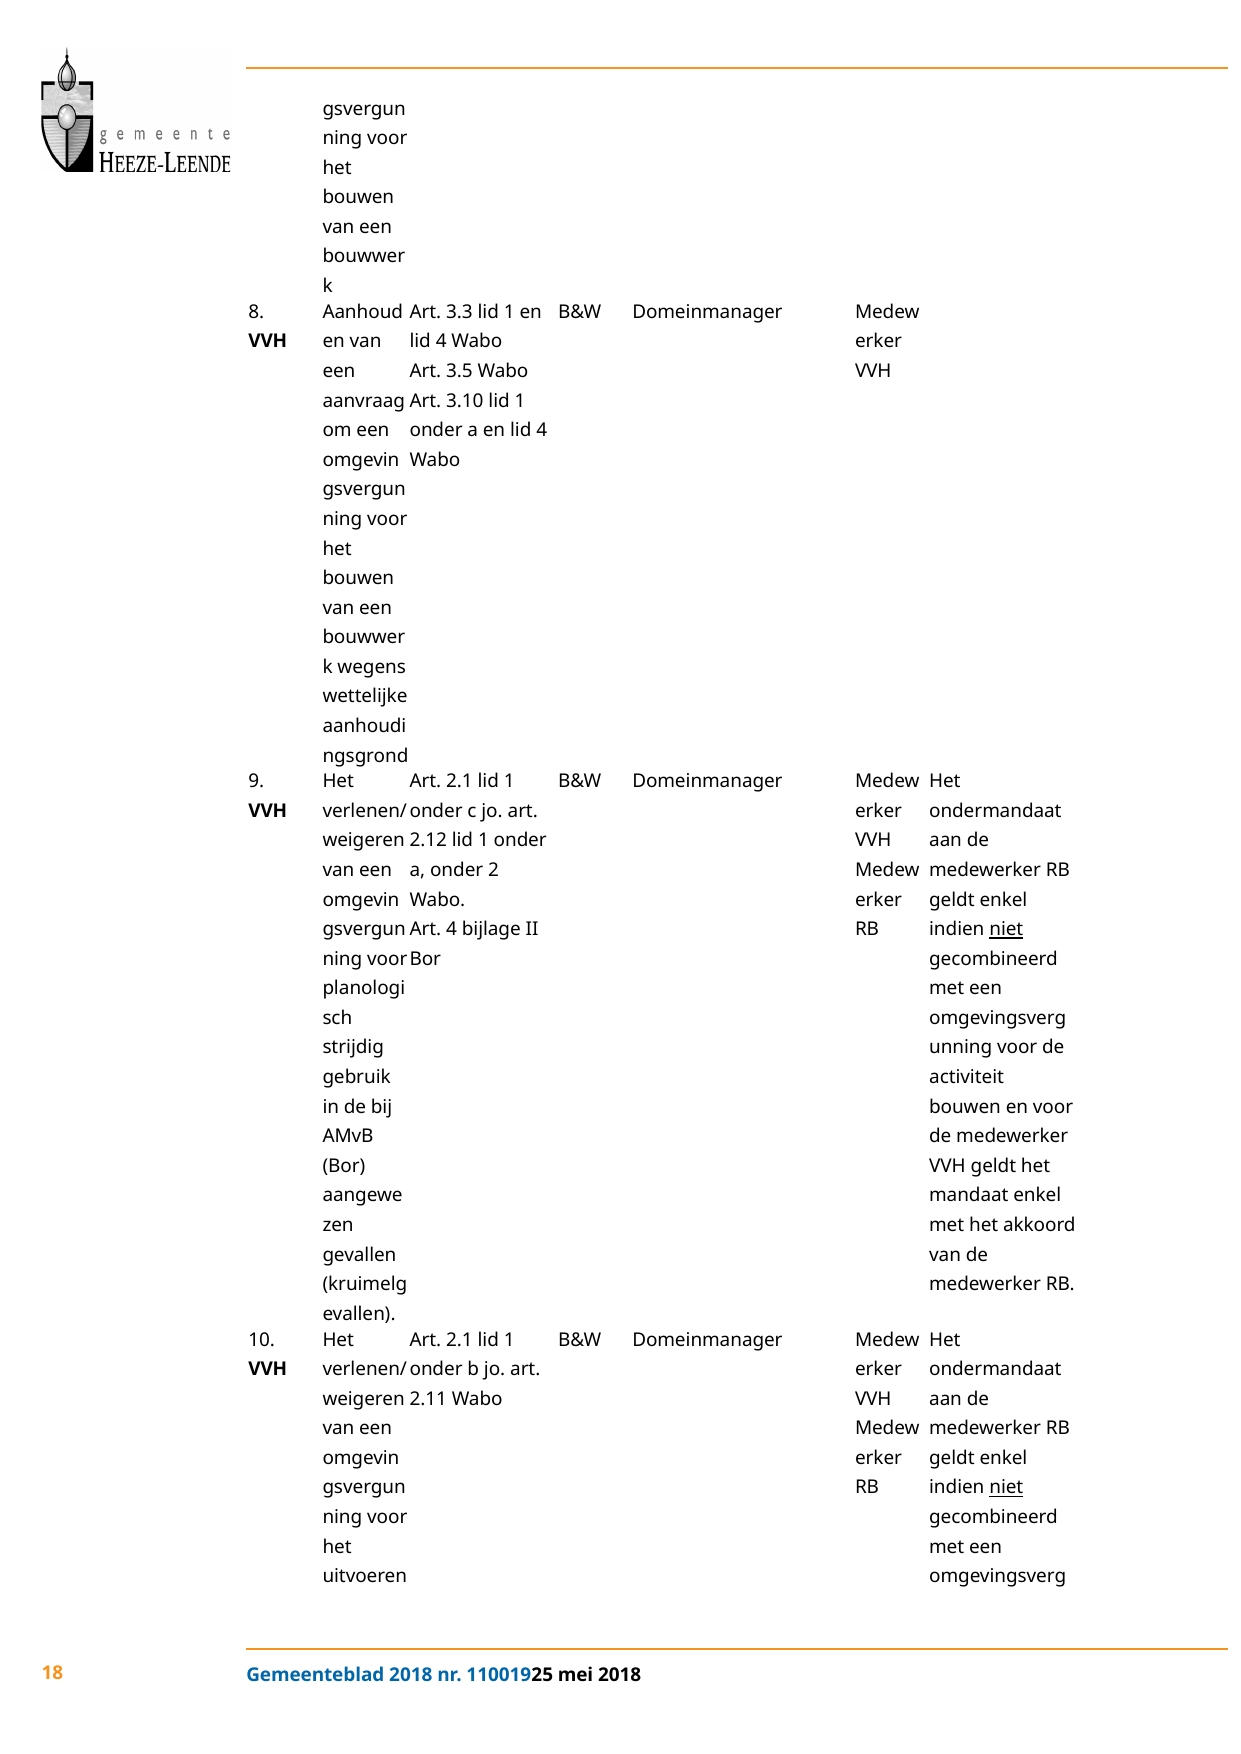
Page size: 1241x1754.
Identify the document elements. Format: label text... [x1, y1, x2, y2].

table_cell Art. 2.1 lid 1 onder b jo. art. 2.11 Wabo [409, 1326, 558, 1588]
table_cell Medewerker VVH Medewerker RB [855, 768, 929, 1326]
table_cell [929, 298, 1077, 767]
table_cell Het ondermandaat aan de medewerker RB geldt enkel indien niet gecombineerd met een omgevingsvergunning voor de activiteit bouwen en voor de medewerker VVH geldt het mandaat enkel met het akkoord van de medewerker RB. [929, 768, 1077, 1326]
table_cell 9. VVH [248, 768, 322, 1326]
table_cell Aanhouden van een aanvraag om een omgevingsvergunning voor het bouwen van een bouwwerk wegens wettelijke aanhoudingsgrond [322, 298, 409, 767]
table_cell 8. VVH [248, 298, 322, 767]
table_cell Art. 2.1 lid 1 onder c jo. art. 2.12 lid 1 onder a, onder 2 Wabo. Art. 4 bijlage II Bor [409, 768, 558, 1326]
table_cell Het ondermandaat aan de medewerker RB geldt enkel indien niet gecombineerd met een omgevingsverg [929, 1326, 1077, 1588]
picture [41, 47, 231, 172]
table_cell Domeinmanager [632, 768, 855, 1326]
table_cell gsvergunning voor het bouwen van een bouwwerk [322, 95, 409, 298]
table_cell B&W [558, 298, 632, 767]
table_cell Het verlenen/weigeren van een omgevingsvergunning voor het uitvoeren [322, 1326, 409, 1588]
table_cell [929, 95, 1077, 298]
table_cell [558, 95, 632, 298]
table_cell Het verlenen/weigeren van een omgevingsvergunning voor planologisch strijdig gebruik in de bij AMvB (Bor) aangewezen gevallen (kruimelgevallen). [322, 768, 409, 1326]
table_cell Medewerker VVH [855, 298, 929, 767]
table_cell Art. 3.3 lid 1 en lid 4 Wabo Art. 3.5 Wabo Art. 3.10 lid 1 onder a en lid 4 Wabo [409, 298, 558, 767]
table_cell B&W [558, 1326, 632, 1588]
table_cell [248, 95, 322, 298]
table_cell Domeinmanager [632, 298, 855, 767]
table_cell B&W [558, 768, 632, 1326]
table_cell Domeinmanager [632, 1326, 855, 1588]
table_cell Medewerker VVH Medewerker RB [855, 1326, 929, 1588]
table_cell [855, 95, 929, 298]
table_cell [409, 95, 558, 298]
table_cell 10. VVH [248, 1326, 322, 1588]
table_cell [632, 95, 855, 298]
